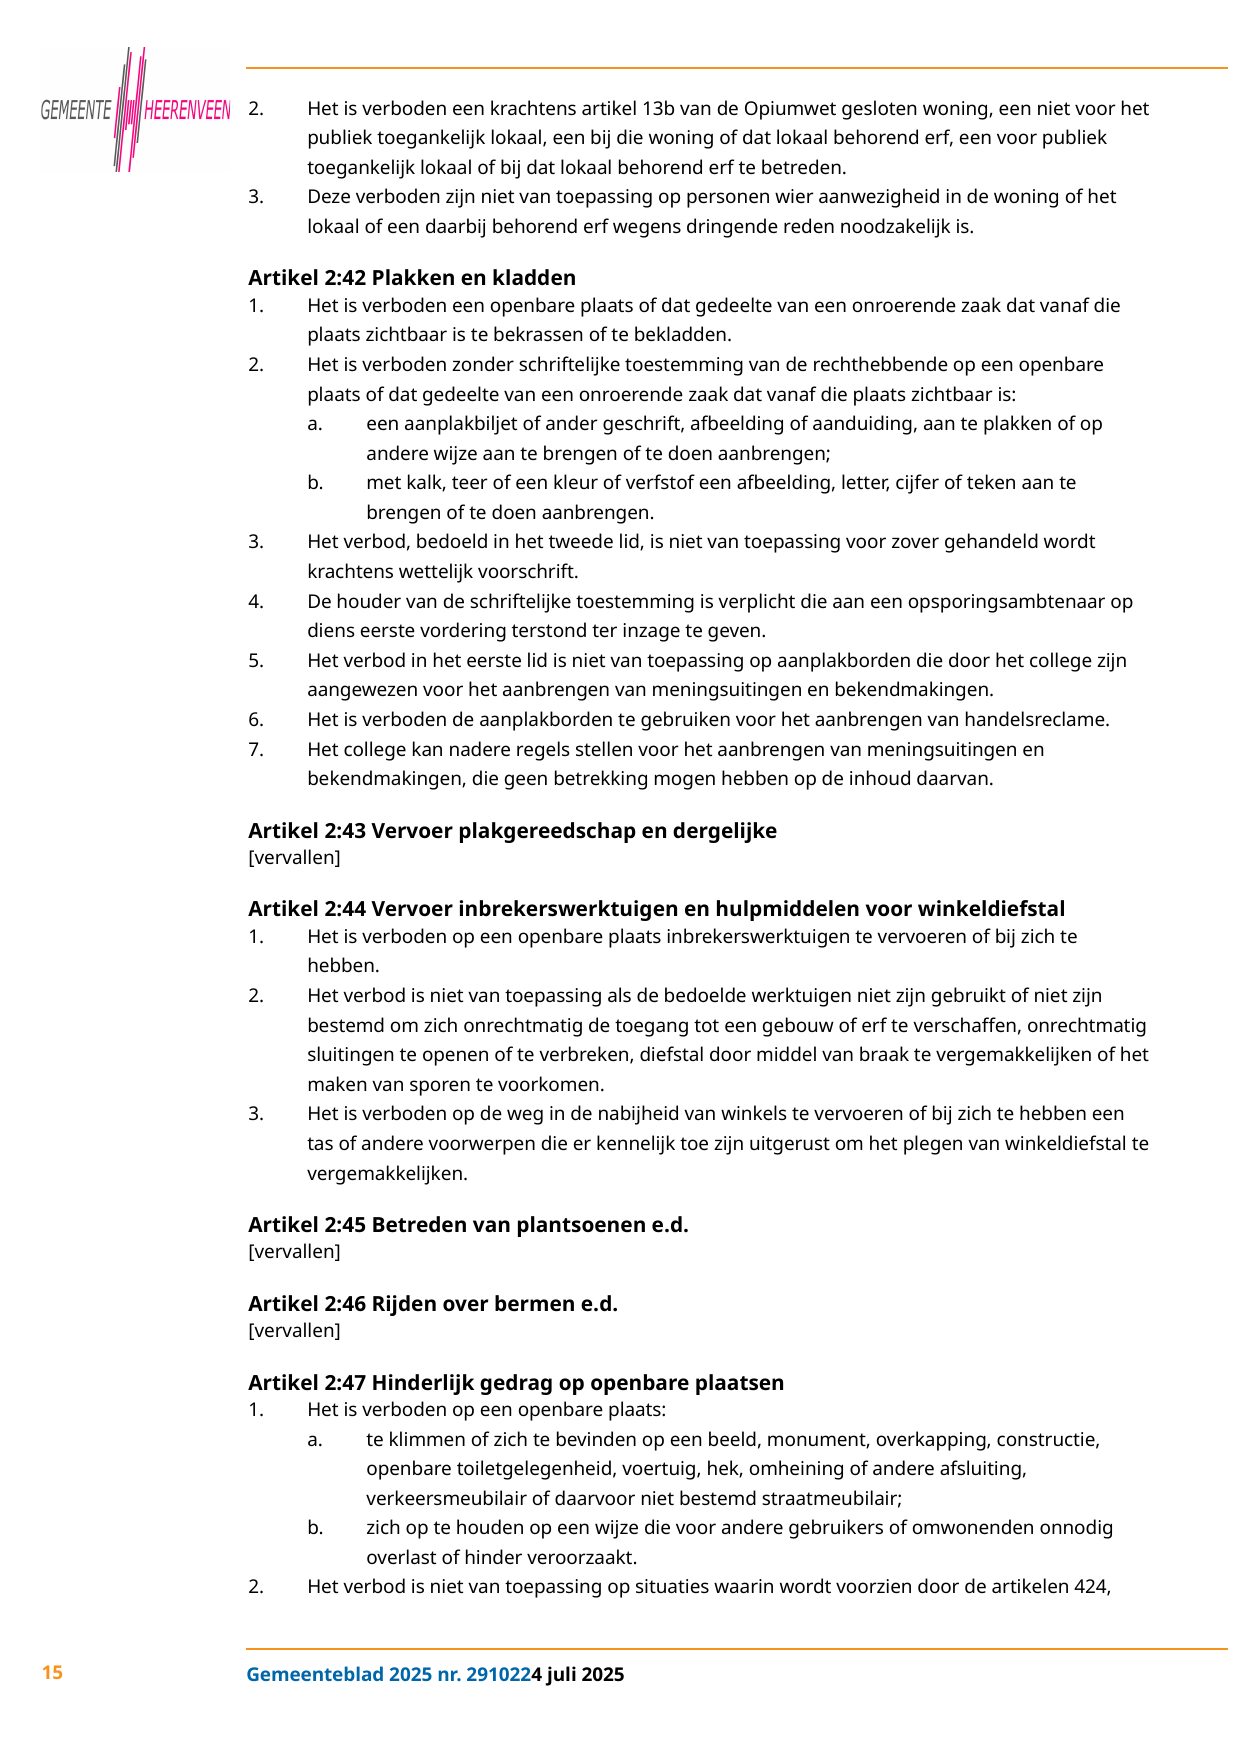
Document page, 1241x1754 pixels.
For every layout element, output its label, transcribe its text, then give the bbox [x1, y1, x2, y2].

text Artikel 2:47 Hinderlijk gedrag op openbare plaatsen [248, 1368, 1152, 1396]
list Het is verboden op een openbare plaats: [248, 1396, 1152, 1422]
text [vervallen] [248, 1317, 1152, 1343]
text Artikel 2:43 Vervoer plakgereedschap en dergelijke [248, 816, 1152, 844]
list Het is verboden op de weg in de nabijheid van winkels te vervoeren of bij zich te hebben een tas of andere voorwerpen die er kennelijk toe zijn uitgerust om het plegen van winkeldiefstal te vergemakkelijken. [248, 1101, 1152, 1185]
text Artikel 2:46 Rijden over bermen e.d. [248, 1289, 1152, 1317]
text Artikel 2:44 Vervoer inbrekerswerktuigen en hulpmiddelen voor winkeldiefstal [248, 894, 1152, 923]
list De houder van de schriftelijke toestemming is verplicht die aan een opsporingsambtenaar op diens eerste vordering terstond ter inzage te geven. [248, 588, 1152, 643]
list Het is verboden een krachtens artikel 13b van de Opiumwet gesloten woning, een niet voor het publiek toegankelijk lokaal, een bij die woning of dat lokaal behorend erf, een voor publiek toegankelijk lokaal of bij dat lokaal behorend erf te betreden. [248, 95, 1152, 180]
picture [41, 47, 231, 172]
text Artikel 2:45 Betreden van plantsoenen e.d. [248, 1210, 1152, 1238]
list Deze verboden zijn niet van toepassing op personen wier aanwezigheid in de woning of het lokaal of een daarbij behorend erf wegens dringende reden noodzakelijk is. [248, 183, 1152, 239]
list Het college kan nadere regels stellen voor het aanbrengen van meningsuitingen en bekendmakingen, die geen betrekking mogen hebben op de inhoud daarvan. [248, 736, 1152, 791]
list zich op te houden op een wijze die voor andere gebruikers of omwonenden onnodig overlast of hinder veroorzaakt. [307, 1514, 1152, 1570]
list Het verbod, bedoeld in het tweede lid, is niet van toepassing voor zover gehandeld wordt krachtens wettelijk voorschrift. [248, 529, 1152, 584]
list Het is verboden op een openbare plaats inbrekerswerktuigen te vervoeren of bij zich te hebben. [248, 923, 1152, 978]
list met kalk, teer of een kleur of verfstof een afbeelding, letter, cijfer of teken aan te brengen of te doen aanbrengen. [307, 469, 1152, 525]
text [vervallen] [248, 844, 1152, 870]
text [vervallen] [248, 1238, 1152, 1264]
text Artikel 2:42 Plakken en kladden [248, 263, 1152, 292]
list Het is verboden de aanplakborden te gebruiken voor het aanbrengen van handelsreclame. [248, 706, 1152, 732]
list te klimmen of zich te bevinden op een beeld, monument, overkapping, constructie, openbare toiletgelegenheid, voertuig, hek, omheining of andere afsluiting, verkeersmeubilair of daarvoor niet bestemd straatmeubilair; [307, 1426, 1152, 1511]
list Het verbod in het eerste lid is niet van toepassing op aanplakborden die door het college zijn aangewezen voor het aanbrengen van meningsuitingen en bekendmakingen. [248, 647, 1152, 702]
list Het verbod is niet van toepassing op situaties waarin wordt voorzien door de artikelen 424, [248, 1574, 1152, 1599]
list Het is verboden zonder schriftelijke toestemming van de rechthebbende op een openbare plaats of dat gedeelte van een onroerende zaak dat vanaf die plaats zichtbaar is: [248, 351, 1152, 406]
list Het verbod is niet van toepassing als de bedoelde werktuigen niet zijn gebruikt of niet zijn bestemd om zich onrechtmatig de toegang tot een gebouw of erf te verschaffen, onrechtmatig sluitingen te openen of te verbreken, diefstal door middel van braak te vergemakkelijken of het maken van sporen te voorkomen. [248, 982, 1152, 1097]
list een aanplakbiljet of ander geschrift, afbeelding of aanduiding, aan te plakken of op andere wijze aan te brengen of te doen aanbrengen; [307, 410, 1152, 466]
list Het is verboden een openbare plaats of dat gedeelte van een onroerende zaak dat vanaf die plaats zichtbaar is te bekrassen of te bekladden. [248, 292, 1152, 347]
